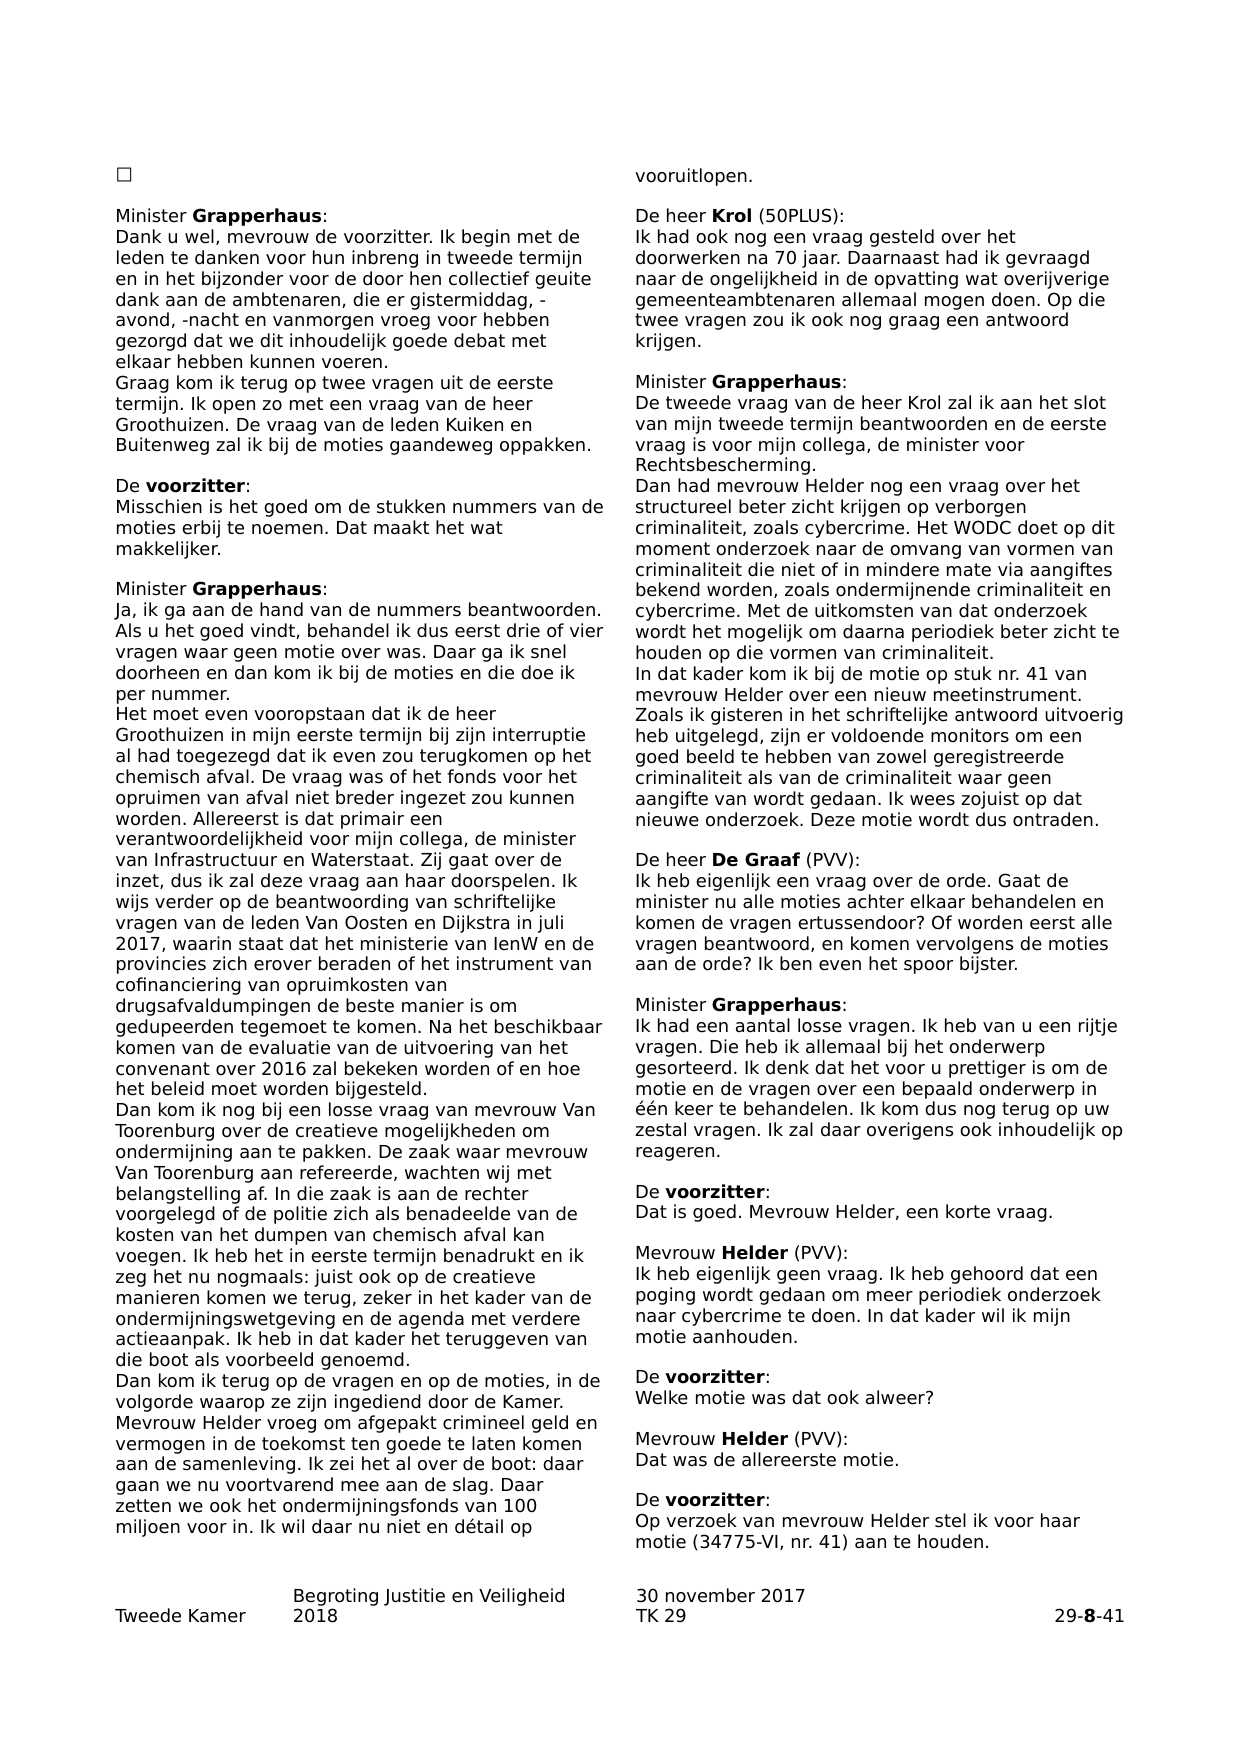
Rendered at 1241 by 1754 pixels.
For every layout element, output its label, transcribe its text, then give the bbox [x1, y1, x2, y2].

text De voorzitter: [115, 476, 605, 497]
text Misschien is het goed om de stukken nummers van de moties erbij te noemen. Dat maakt het wat makkelijker. [115, 497, 605, 559]
text Mevrouw Helder (PVV): [635, 1429, 1125, 1449]
text Minister Grapperhaus: [115, 206, 605, 227]
text Dat is goed. Mevrouw Helder, een korte vraag. [635, 1202, 1125, 1223]
text De heer Krol (50PLUS): [635, 206, 1125, 227]
text De tweede vraag van de heer Krol zal ik aan het slot van mijn tweede termijn beantwoorden en de eerste vraag is voor mijn collega, de minister voor Rechtsbescherming. [635, 393, 1125, 476]
text Ik had ook nog een vraag gesteld over het doorwerken na 70 jaar. Daarnaast had ik gevraagd naar de ongelijkheid in de opvatting wat overijverige gemeenteambtenaren allemaal mogen doen. Op die twee vragen zou ik ook nog graag een antwoord krijgen. [635, 227, 1125, 352]
text ⬜ [115, 165, 605, 186]
text Ik heb eigenlijk geen vraag. Ik heb gehoord dat een poging wordt gedaan om meer periodiek onderzoek naar cybercrime te doen. In dat kader wil ik mijn motie aanhouden. [635, 1264, 1125, 1347]
text Ik had een aantal losse vragen. Ik heb van u een rijtje vragen. Die heb ik allemaal bij het onderwerp gesorteerd. Ik denk dat het voor u prettiger is om de motie en de vragen over een bepaald onderwerp in één keer te behandelen. Ik kom dus nog terug op uw zestal vragen. Ik zal daar overigens ook inhoudelijk op reageren. [635, 1016, 1125, 1162]
text Dan had mevrouw Helder nog een vraag over het structureel beter zicht krijgen op verborgen criminaliteit, zoals cybercrime. Het WODC doet op dit moment onderzoek naar de omvang van vormen van criminaliteit die niet of in mindere mate via aangiftes bekend worden, zoals ondermijnende criminaliteit en cybercrime. Met de uitkomsten van dat onderzoek wordt het mogelijk om daarna periodiek beter zicht te houden op die vormen van criminaliteit. [635, 476, 1125, 663]
text Welke motie was dat ook alweer? [635, 1388, 1125, 1409]
text Dank u wel, mevrouw de voorzitter. Ik begin met de leden te danken voor hun inbreng in tweede termijn en in het bijzonder voor de door hen collectief geuite dank aan de ambtenaren, die er gistermiddag, -avond, -nacht en vanmorgen vroeg voor hebben gezorgd dat we dit inhoudelijk goede debat met elkaar hebben kunnen voeren. [115, 227, 605, 373]
text De voorzitter: [635, 1490, 1125, 1511]
text Ik heb eigenlijk een vraag over de orde. Gaat de minister nu alle moties achter elkaar behandelen en komen de vragen ertussendoor? Of worden eerst alle vragen beantwoord, en komen vervolgens de moties aan de orde? Ik ben even het spoor bijster. [635, 871, 1125, 975]
text Graag kom ik terug op twee vragen uit de eerste termijn. Ik open zo met een vraag van de heer Groothuizen. De vraag van de leden Kuiken en Buitenweg zal ik bij de moties gaandeweg oppakken. [115, 373, 605, 456]
text Minister Grapperhaus: [115, 579, 605, 600]
text Dan kom ik terug op de vragen en op de moties, in de volgorde waarop ze zijn ingediend door de Kamer. Mevrouw Helder vroeg om afgepakt crimineel geld en vermogen in de toekomst ten goede te laten komen aan de samenleving. Ik zei het al over de boot: daar gaan we nu voortvarend mee aan de slag. Daar zetten we ook het ondermijningsfonds van 100 miljoen voor in. Ik wil daar nu niet en détail op [115, 1371, 605, 1537]
text In dat kader kom ik bij de motie op stuk nr. 41 van mevrouw Helder over een nieuw meetinstrument. Zoals ik gisteren in het schriftelijke antwoord uitvoerig heb uitgelegd, zijn er voldoende monitors om een goed beeld te hebben van zowel geregistreerde criminaliteit als van de criminaliteit waar geen aangifte van wordt gedaan. Ik wees zojuist op dat nieuwe onderzoek. Deze motie wordt dus ontraden. [635, 663, 1125, 830]
text Dat was de allereerste motie. [635, 1449, 1125, 1470]
text Ja, ik ga aan de hand van de nummers beantwoorden. Als u het goed vindt, behandel ik dus eerst drie of vier vragen waar geen motie over was. Daar ga ik snel doorheen en dan kom ik bij de moties en die doe ik per nummer. [115, 600, 605, 704]
text Het moet even vooropstaan dat ik de heer Groothuizen in mijn eerste termijn bij zijn interruptie al had toegezegd dat ik even zou terugkomen op het chemisch afval. De vraag was of het fonds voor het opruimen van afval niet breder ingezet zou kunnen worden. Allereerst is dat primair een verantwoordelijkheid voor mijn collega, de minister van Infrastructuur en Waterstaat. Zij gaat over de inzet, dus ik zal deze vraag aan haar doorspelen. Ik wijs verder op de beantwoording van schriftelijke vragen van de leden Van Oosten en Dijkstra in juli 2017, waarin staat dat het ministerie van IenW en de provincies zich erover beraden of het instrument van cofinanciering van opruimkosten van drugsafvaldumpingen de beste manier is om gedupeerden tegemoet te komen. Na het beschikbaar komen van de evaluatie van de uitvoering van het convenant over 2016 zal bekeken worden of en hoe het beleid moet worden bijgesteld. [115, 704, 605, 1100]
text Minister Grapperhaus: [635, 995, 1125, 1016]
text De heer De Graaf (PVV): [635, 850, 1125, 871]
text Mevrouw Helder (PVV): [635, 1243, 1125, 1264]
text Minister Grapperhaus: [635, 372, 1125, 393]
text De voorzitter: [635, 1182, 1125, 1202]
text Op verzoek van mevrouw Helder stel ik voor haar motie (34775-VI, nr. 41) aan te houden. [635, 1511, 1125, 1553]
text Dan kom ik nog bij een losse vraag van mevrouw Van Toorenburg over de creatieve mogelijkheden om ondermijning aan te pakken. De zaak waar mevrouw Van Toorenburg aan refereerde, wachten wij met belangstelling af. In die zaak is aan de rechter voorgelegd of de politie zich als benadeelde van de kosten van het dumpen van chemisch afval kan voegen. Ik heb het in eerste termijn benadrukt en ik zeg het nu nogmaals: juist ook op de creatieve manieren komen we terug, zeker in het kader van de ondermijningswetgeving en de agenda met verdere actieaanpak. Ik heb in dat kader het teruggeven van die boot als voorbeeld genoemd. [115, 1100, 605, 1371]
text vooruitlopen. [635, 165, 1125, 186]
text De voorzitter: [635, 1367, 1125, 1388]
